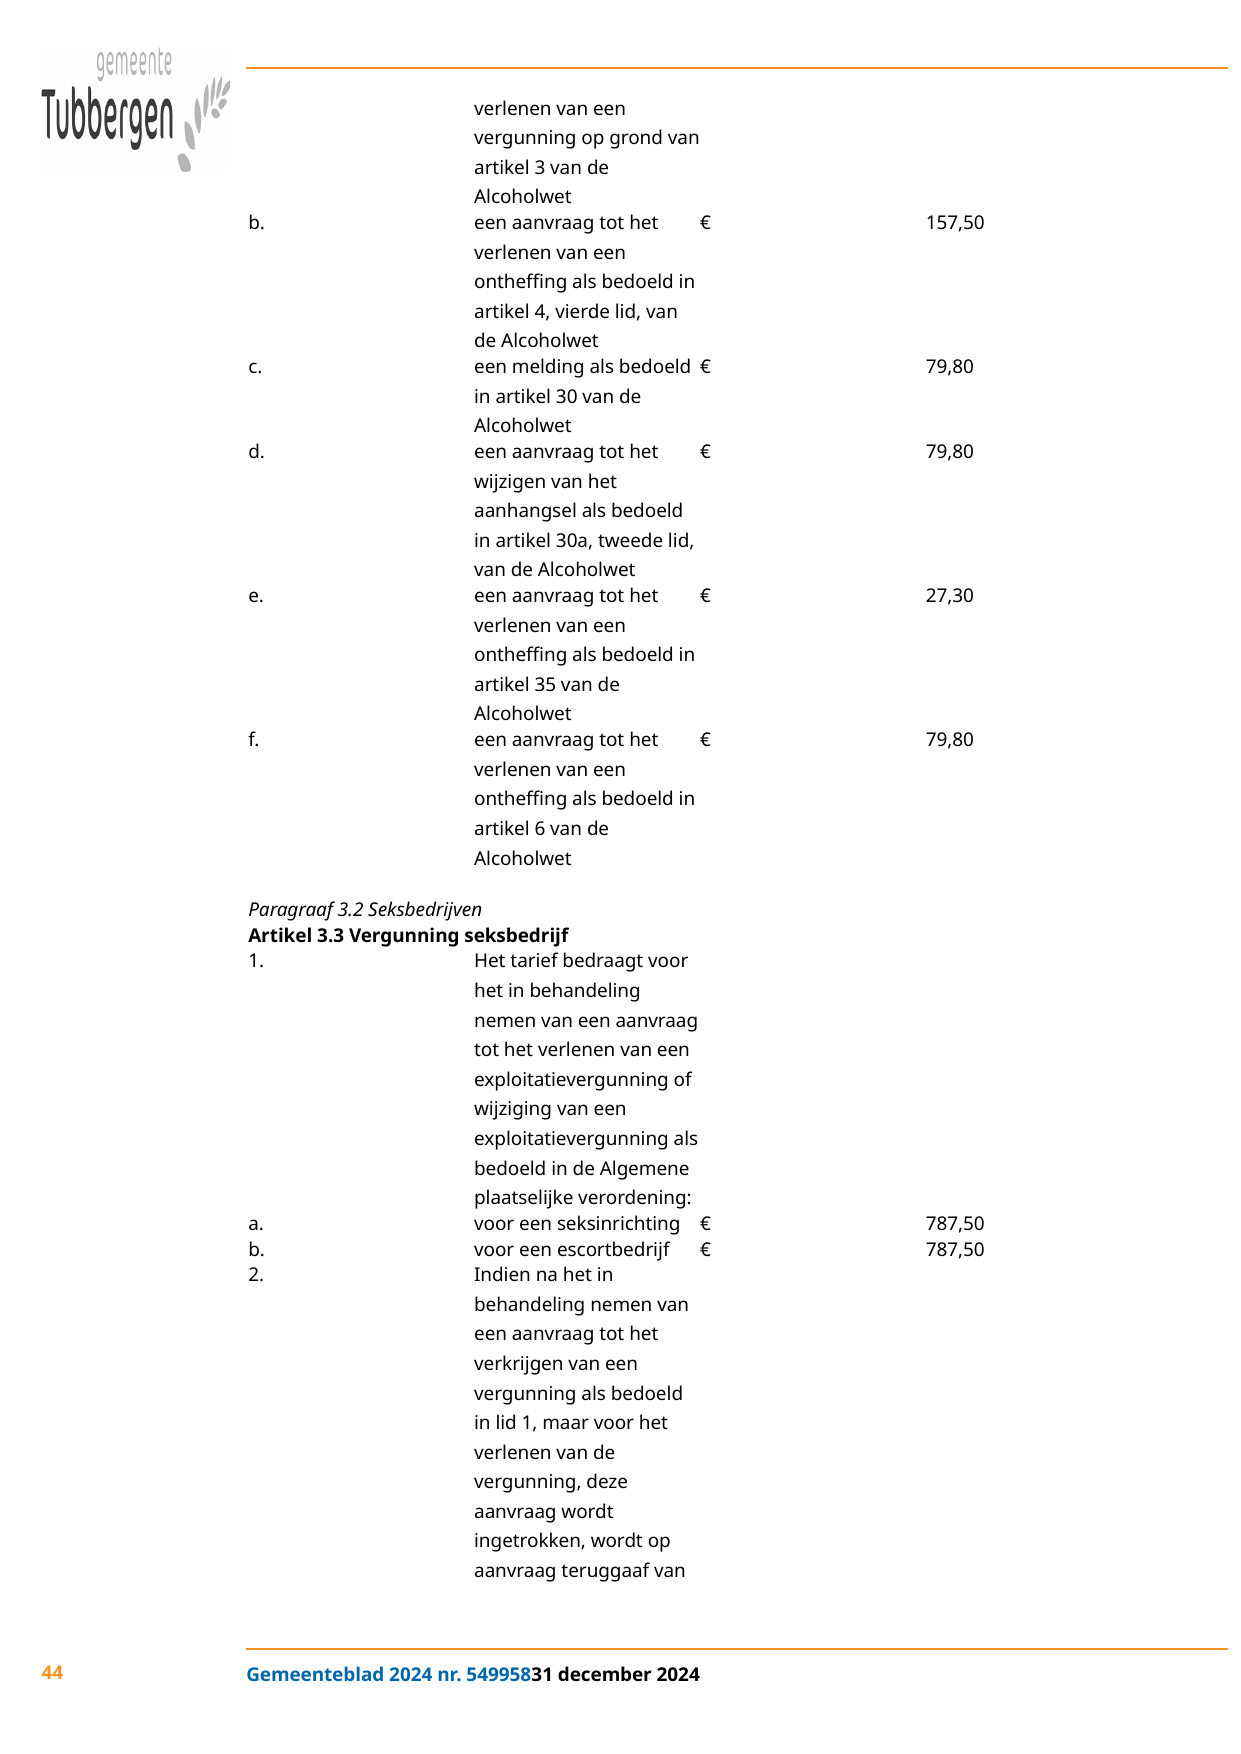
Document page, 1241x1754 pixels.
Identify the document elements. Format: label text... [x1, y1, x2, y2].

table_cell 2. [248, 1261, 474, 1583]
table_cell 79,80 [926, 438, 1152, 582]
table_cell [700, 896, 926, 922]
table_cell € [700, 1210, 926, 1236]
table_cell 157,50 [926, 209, 1152, 353]
picture [41, 47, 231, 172]
table_cell 27,30 [926, 582, 1152, 726]
table_cell een melding als bedoeld in artikel 30 van de Alcoholwet [474, 353, 700, 438]
table_cell voor een escortbedrijf [474, 1236, 700, 1261]
table_cell verlenen van een vergunning op grond van artikel 3 van de Alcoholwet [474, 95, 700, 209]
table_cell € [700, 353, 926, 438]
table_cell € [700, 726, 926, 870]
table_cell 79,80 [926, 353, 1152, 438]
table_cell [700, 95, 926, 209]
table_cell [700, 870, 926, 896]
table_cell [926, 948, 1152, 1210]
table_cell 787,50 [926, 1236, 1152, 1261]
table_cell [248, 870, 474, 896]
table_cell € [700, 582, 926, 726]
table_cell Artikel 3.3 Vergunning seksbedrijf [248, 922, 926, 948]
table_cell [700, 948, 926, 1210]
table_cell 79,80 [926, 726, 1152, 870]
table_cell [700, 1261, 926, 1583]
table_cell € [700, 438, 926, 582]
table_cell 787,50 [926, 1210, 1152, 1236]
table_cell € [700, 1236, 926, 1261]
table_cell Indien na het in behandeling nemen van een aanvraag tot het verkrijgen van een vergunning als bedoeld in lid 1, maar voor het verlenen van de vergunning, deze aanvraag wordt ingetrokken, wordt op aanvraag teruggaaf van [474, 1261, 700, 1583]
table_cell een aanvraag tot het verlenen van een ontheffing als bedoeld in artikel 4, vierde lid, van de Alcoholwet [474, 209, 700, 353]
table_cell f. [248, 726, 474, 870]
table_cell c. [248, 353, 474, 438]
table_cell b. [248, 1236, 474, 1261]
table_cell [926, 922, 1152, 948]
table_cell een aanvraag tot het wijzigen van het aanhangsel als bedoeld in artikel 30a, tweede lid, van de Alcoholwet [474, 438, 700, 582]
table_cell d. [248, 438, 474, 582]
table_cell Het tarief bedraagt voor het in behandeling nemen van een aanvraag tot het verlenen van een exploitatievergunning of wijziging van een exploitatievergunning als bedoeld in de Algemene plaatselijke verordening: [474, 948, 700, 1210]
table_cell b. [248, 209, 474, 353]
table_cell [926, 1261, 1152, 1583]
table_cell een aanvraag tot het verlenen van een ontheffing als bedoeld in artikel 6 van de Alcoholwet [474, 726, 700, 870]
table_cell € [700, 209, 926, 353]
table_cell a. [248, 1210, 474, 1236]
table_cell een aanvraag tot het verlenen van een ontheffing als bedoeld in artikel 35 van de Alcoholwet [474, 582, 700, 726]
table_cell [926, 896, 1152, 922]
table_cell e. [248, 582, 474, 726]
table_cell voor een seksinrichting [474, 1210, 700, 1236]
table_cell Paragraaf 3.2 Seksbedrijven [248, 896, 700, 922]
table_cell 1. [248, 948, 474, 1210]
table_cell [248, 95, 474, 209]
table_cell [926, 870, 1152, 896]
table_cell [926, 95, 1152, 209]
table_cell [474, 870, 700, 896]
